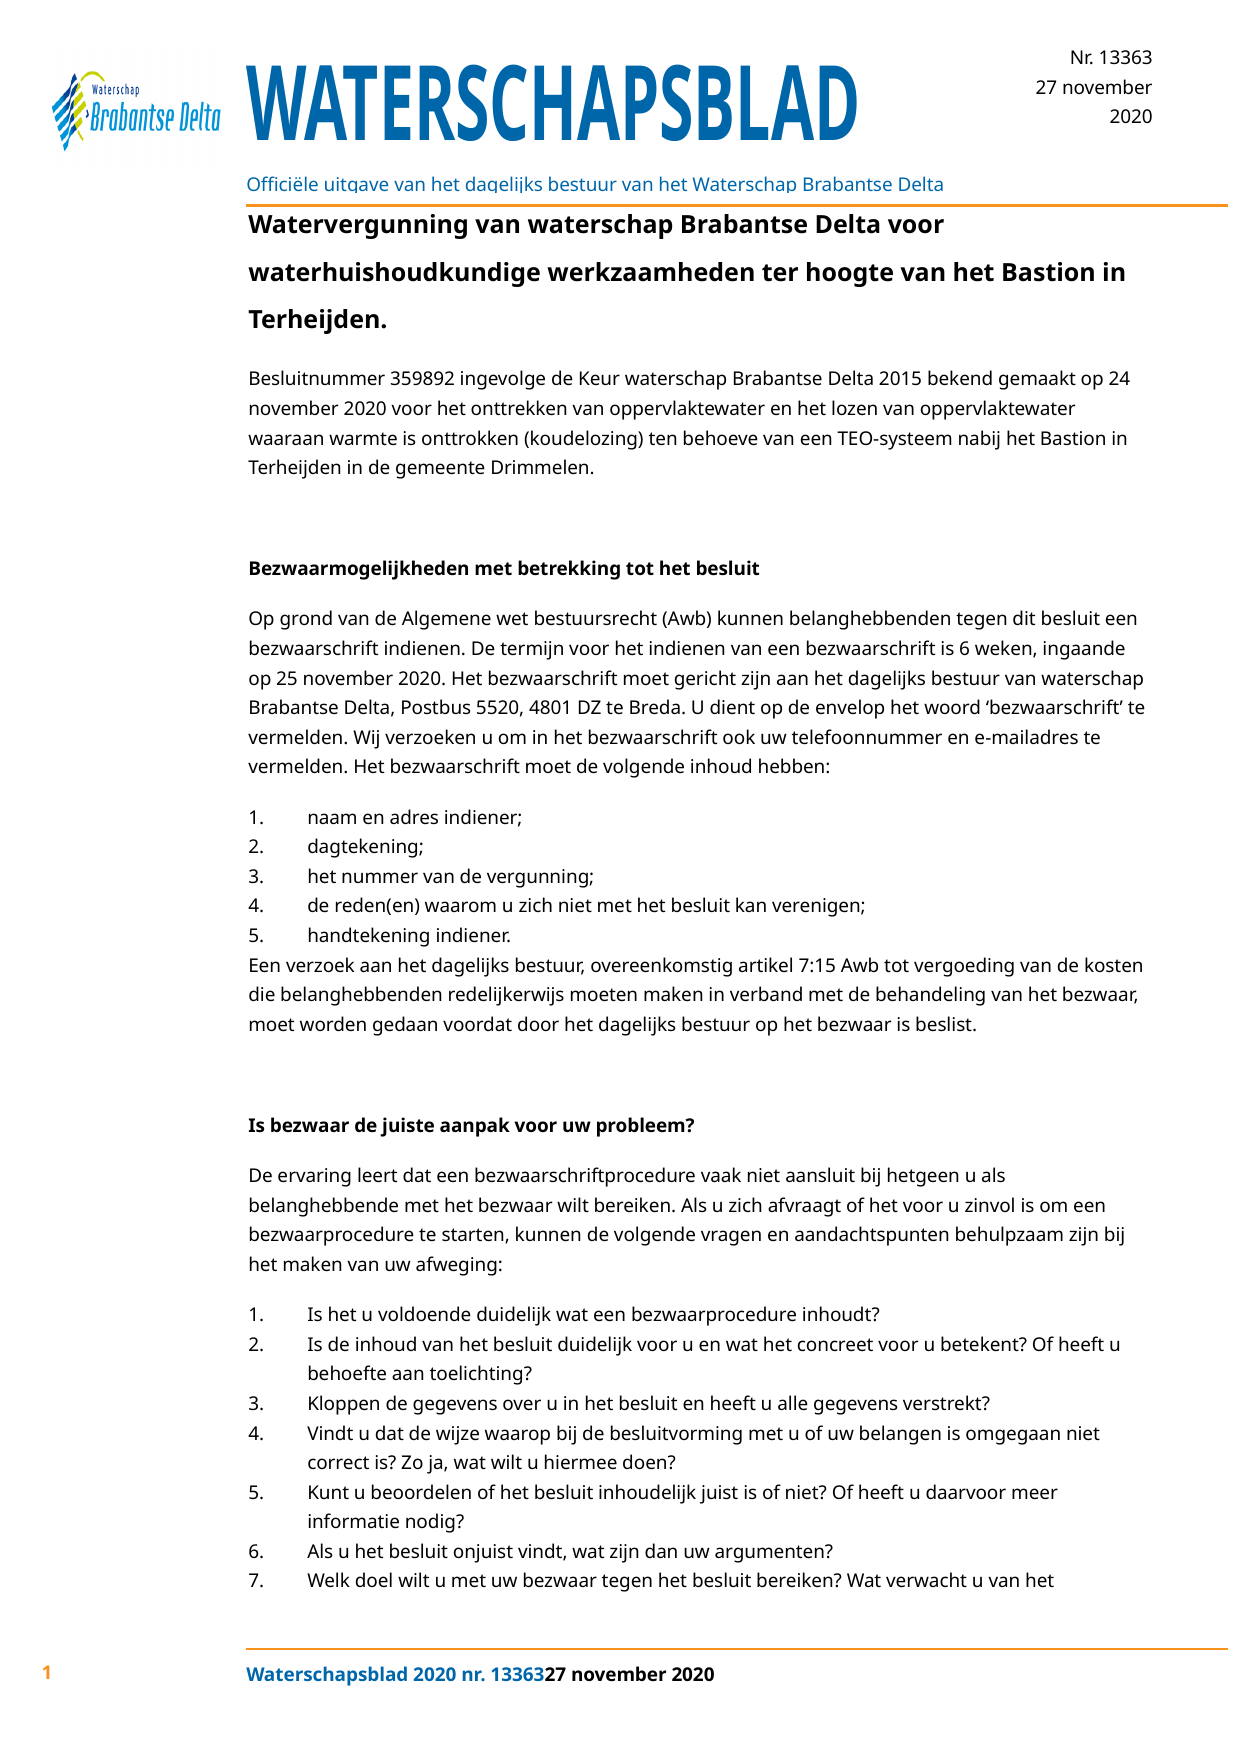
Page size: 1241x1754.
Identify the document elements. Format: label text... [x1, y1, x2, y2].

text Is bezwaar de juiste aanpak voor uw probleem? [248, 1112, 1152, 1137]
list Welk doel wilt u met uw bezwaar tegen het besluit bereiken? Wat verwacht u van het [248, 1568, 1152, 1593]
text Besluitnummer 359892 ingevolge de Keur waterschap Brabantse Delta 2015 bekend gemaakt op 24 november 2020 voor het onttrekken van oppervlaktewater en het lozen van oppervlaktewater waaraan warmte is onttrokken (koudelozing) ten behoeve van een TEO-systeem nabij het Bastion in Terheijden in de gemeente Drimmelen. [248, 366, 1152, 480]
list Kloppen de gegevens over u in het besluit en heeft u alle gegevens verstrekt? [248, 1390, 1152, 1416]
list dagtekening; [248, 833, 1152, 859]
list het nummer van de vergunning; [248, 863, 1152, 889]
list Kunt u beoordelen of het besluit inhoudelijk juist is of niet? Of heeft u daarvoor meer informatie nodig? [248, 1479, 1152, 1534]
text Een verzoek aan het dagelijks bestuur, overeenkomstig artikel 7:15 Awb tot vergoeding van de kosten die belanghebbenden redelijkerwijs moeten maken in verband met de behandeling van het bezwaar, moet worden gedaan voordat door het dagelijks bestuur op het bezwaar is beslist. [248, 952, 1152, 1037]
picture [41, 47, 231, 172]
list Is de inhoud van het besluit duidelijk voor u en wat het concreet voor u betekent? Of heeft u behoefte aan toelichting? [248, 1331, 1152, 1386]
text Bezwaarmogelijkheden met betrekking tot het besluit [248, 555, 1152, 581]
text De ervaring leert dat een bezwaarschriftprocedure vaak niet aansluit bij hetgeen u als belanghebbende met het bezwaar wilt bereiken. Als u zich afvraagt of het voor u zinvol is om een bezwaarprocedure te starten, kunnen de volgende vragen en aandachtspunten behulpzaam zijn bij het maken van uw afweging: [248, 1162, 1152, 1277]
list Is het u voldoende duidelijk wat een bezwaarprocedure inhoudt? [248, 1301, 1152, 1327]
list handtekening indiener. [248, 922, 1152, 948]
list naam en adres indiener; [248, 804, 1152, 829]
text Op grond van de Algemene wet bestuursrecht (Awb) kunnen belanghebbenden tegen dit besluit een bezwaarschrift indienen. De termijn voor het indienen van een bezwaarschrift is 6 weken, ingaande op 25 november 2020. Het bezwaarschrift moet gericht zijn aan het dagelijks bestuur van waterschap Brabantse Delta, Postbus 5520, 4801 DZ te Breda. U dient op de envelop het woord ‘bezwaarschrift’ te vermelden. Wij verzoeken u om in het bezwaarschrift ook uw telefoonnummer en e‑mailadres te vermelden. Het bezwaarschrift moet de volgende inhoud hebben: [248, 606, 1152, 779]
list Als u het besluit onjuist vindt, wat zijn dan uw argumenten? [248, 1538, 1152, 1564]
text Watervergunning van waterschap Brabantse Delta voor waterhuishoudkundige werkzaamheden ter hoogte van het Bastion in Terheijden. [248, 207, 1152, 336]
list de reden(en) waarom u zich niet met het besluit kan verenigen; [248, 893, 1152, 918]
list Vindt u dat de wijze waarop bij de besluitvorming met u of uw belangen is omgegaan niet correct is? Zo ja, wat wilt u hiermee doen? [248, 1420, 1152, 1475]
